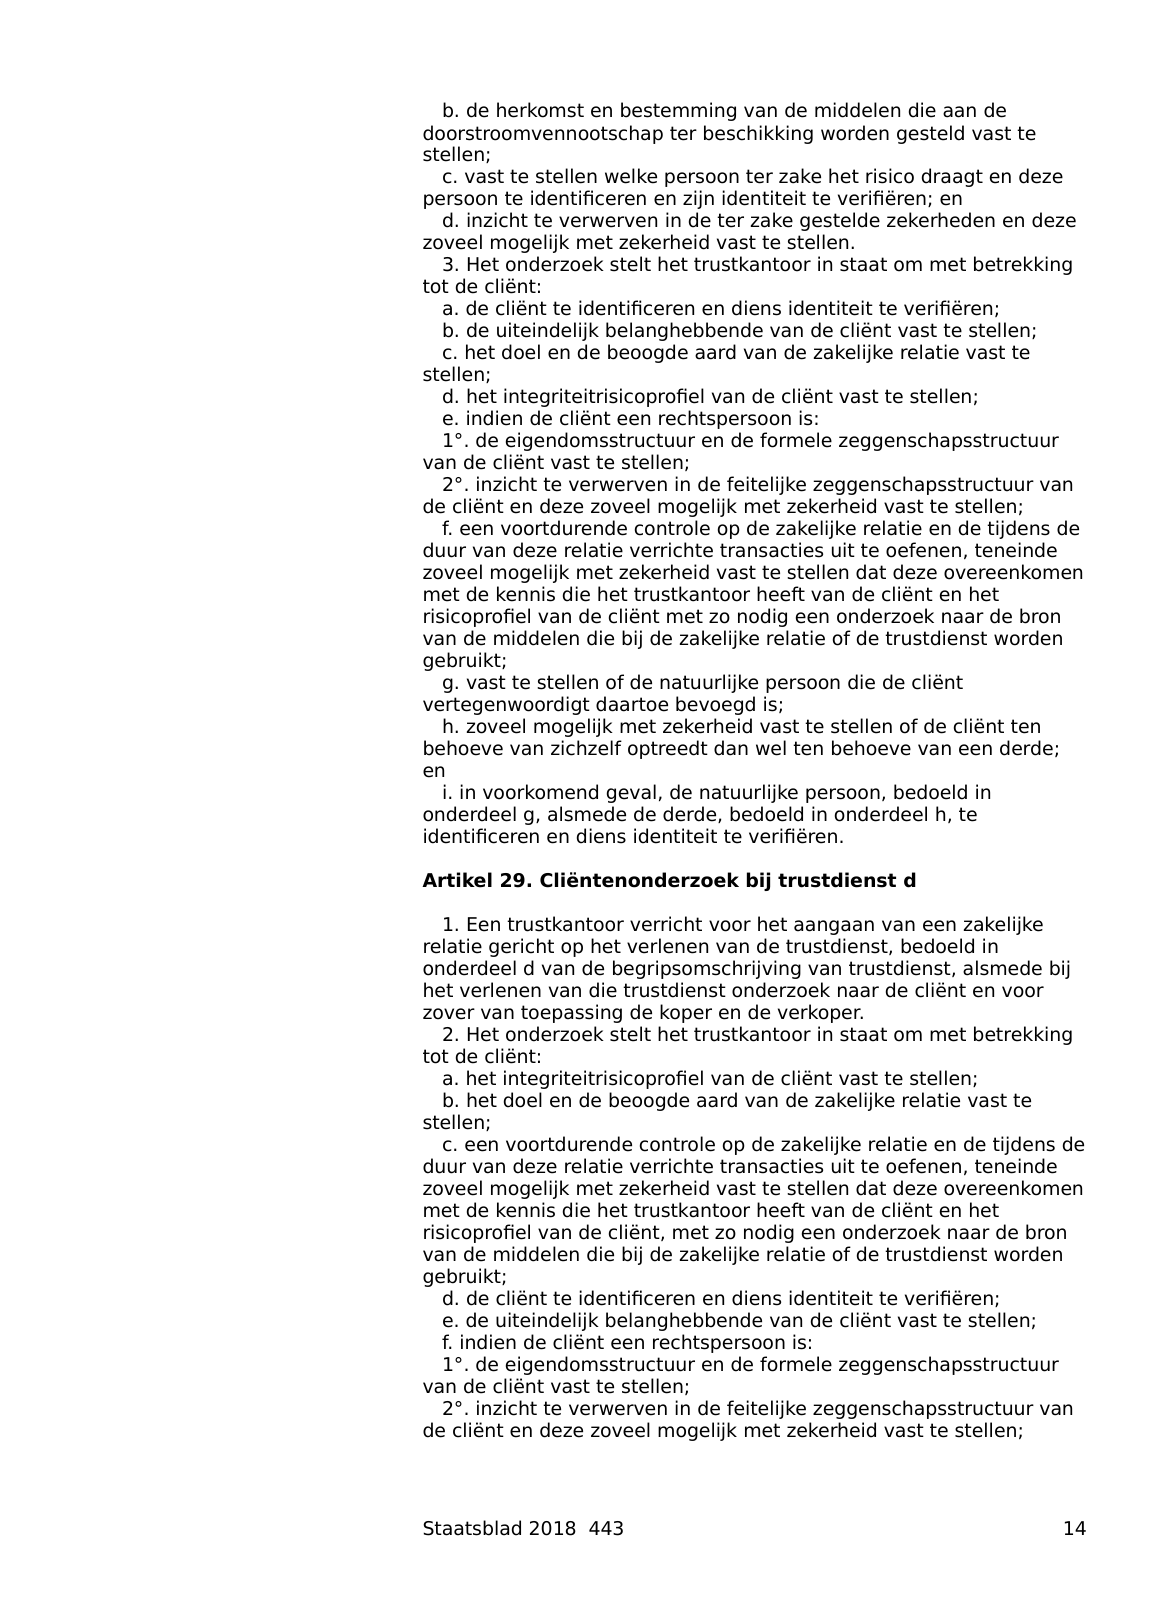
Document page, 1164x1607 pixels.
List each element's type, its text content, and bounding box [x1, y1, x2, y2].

text f. een voortdurende controle op de zakelijke relatie en de tijdens de duur van deze relatie verrichte transacties uit te oefenen, teneinde zoveel mogelijk met zekerheid vast te stellen dat deze overeenkomen met de kennis die het trustkantoor heeft van de cliënt en het risicoprofiel van de cliënt met zo nodig een onderzoek naar de bron van de middelen die bij de zakelijke relatie of de trustdienst worden gebruikt; [422, 518, 1087, 672]
text d. het integriteitrisicoprofiel van de cliënt vast te stellen; [422, 386, 1087, 408]
text f. indien de cliënt een rechtspersoon is: [422, 1332, 1087, 1354]
text e. de uiteindelijk belanghebbende van de cliënt vast te stellen; [422, 1310, 1087, 1332]
text 2. Het onderzoek stelt het trustkantoor in staat om met betrekking tot de cliënt: [422, 1024, 1087, 1068]
text b. het doel en de beoogde aard van de zakelijke relatie vast te stellen; [422, 1090, 1087, 1134]
text a. de cliënt te identificeren en diens identiteit te verifiëren; [422, 298, 1087, 320]
text d. inzicht te verwerven in de ter zake gestelde zekerheden en deze zoveel mogelijk met zekerheid vast te stellen. [422, 210, 1087, 254]
subtitle Artikel 29. Cliëntenonderzoek bij trustdienst d [422, 870, 1087, 892]
text 2°. inzicht te verwerven in de feitelijke zeggenschapsstructuur van de cliënt en deze zoveel mogelijk met zekerheid vast te stellen; [422, 474, 1087, 518]
text i. in voorkomend geval, de natuurlijke persoon, bedoeld in onderdeel g, alsmede de derde, bedoeld in onderdeel h, te identificeren en diens identiteit te verifiëren. [422, 782, 1087, 848]
text 3. Het onderzoek stelt het trustkantoor in staat om met betrekking tot de cliënt: [422, 254, 1087, 298]
text 1. Een trustkantoor verricht voor het aangaan van een zakelijke relatie gericht op het verlenen van de trustdienst, bedoeld in onderdeel d van de begripsomschrijving van trustdienst, alsmede bij het verlenen van die trustdienst onderzoek naar de cliënt en voor zover van toepassing de koper en de verkoper. [422, 914, 1087, 1024]
text b. de uiteindelijk belanghebbende van de cliënt vast te stellen; [422, 320, 1087, 342]
text c. het doel en de beoogde aard van de zakelijke relatie vast te stellen; [422, 342, 1087, 386]
text c. een voortdurende controle op de zakelijke relatie en de tijdens de duur van deze relatie verrichte transacties uit te oefenen, teneinde zoveel mogelijk met zekerheid vast te stellen dat deze overeenkomen met de kennis die het trustkantoor heeft van de cliënt en het risicoprofiel van de cliënt, met zo nodig een onderzoek naar de bron van de middelen die bij de zakelijke relatie of de trustdienst worden gebruikt; [422, 1134, 1087, 1288]
text b. de herkomst en bestemming van de middelen die aan de doorstroomvennootschap ter beschikking worden gesteld vast te stellen; [422, 100, 1087, 166]
text 1°. de eigendomsstructuur en de formele zeggenschapsstructuur van de cliënt vast te stellen; [422, 430, 1087, 474]
text 1°. de eigendomsstructuur en de formele zeggenschapsstructuur van de cliënt vast te stellen; [422, 1354, 1087, 1398]
text h. zoveel mogelijk met zekerheid vast te stellen of de cliënt ten behoeve van zichzelf optreedt dan wel ten behoeve van een derde; en [422, 716, 1087, 782]
text c. vast te stellen welke persoon ter zake het risico draagt en deze persoon te identificeren en zijn identiteit te verifiëren; en [422, 166, 1087, 210]
text d. de cliënt te identificeren en diens identiteit te verifiëren; [422, 1288, 1087, 1310]
text e. indien de cliënt een rechtspersoon is: [422, 408, 1087, 430]
text g. vast te stellen of de natuurlijke persoon die de cliënt vertegenwoordigt daartoe bevoegd is; [422, 672, 1087, 716]
text 2°. inzicht te verwerven in de feitelijke zeggenschapsstructuur van de cliënt en deze zoveel mogelijk met zekerheid vast te stellen; [422, 1398, 1087, 1442]
text a. het integriteitrisicoprofiel van de cliënt vast te stellen; [422, 1068, 1087, 1090]
